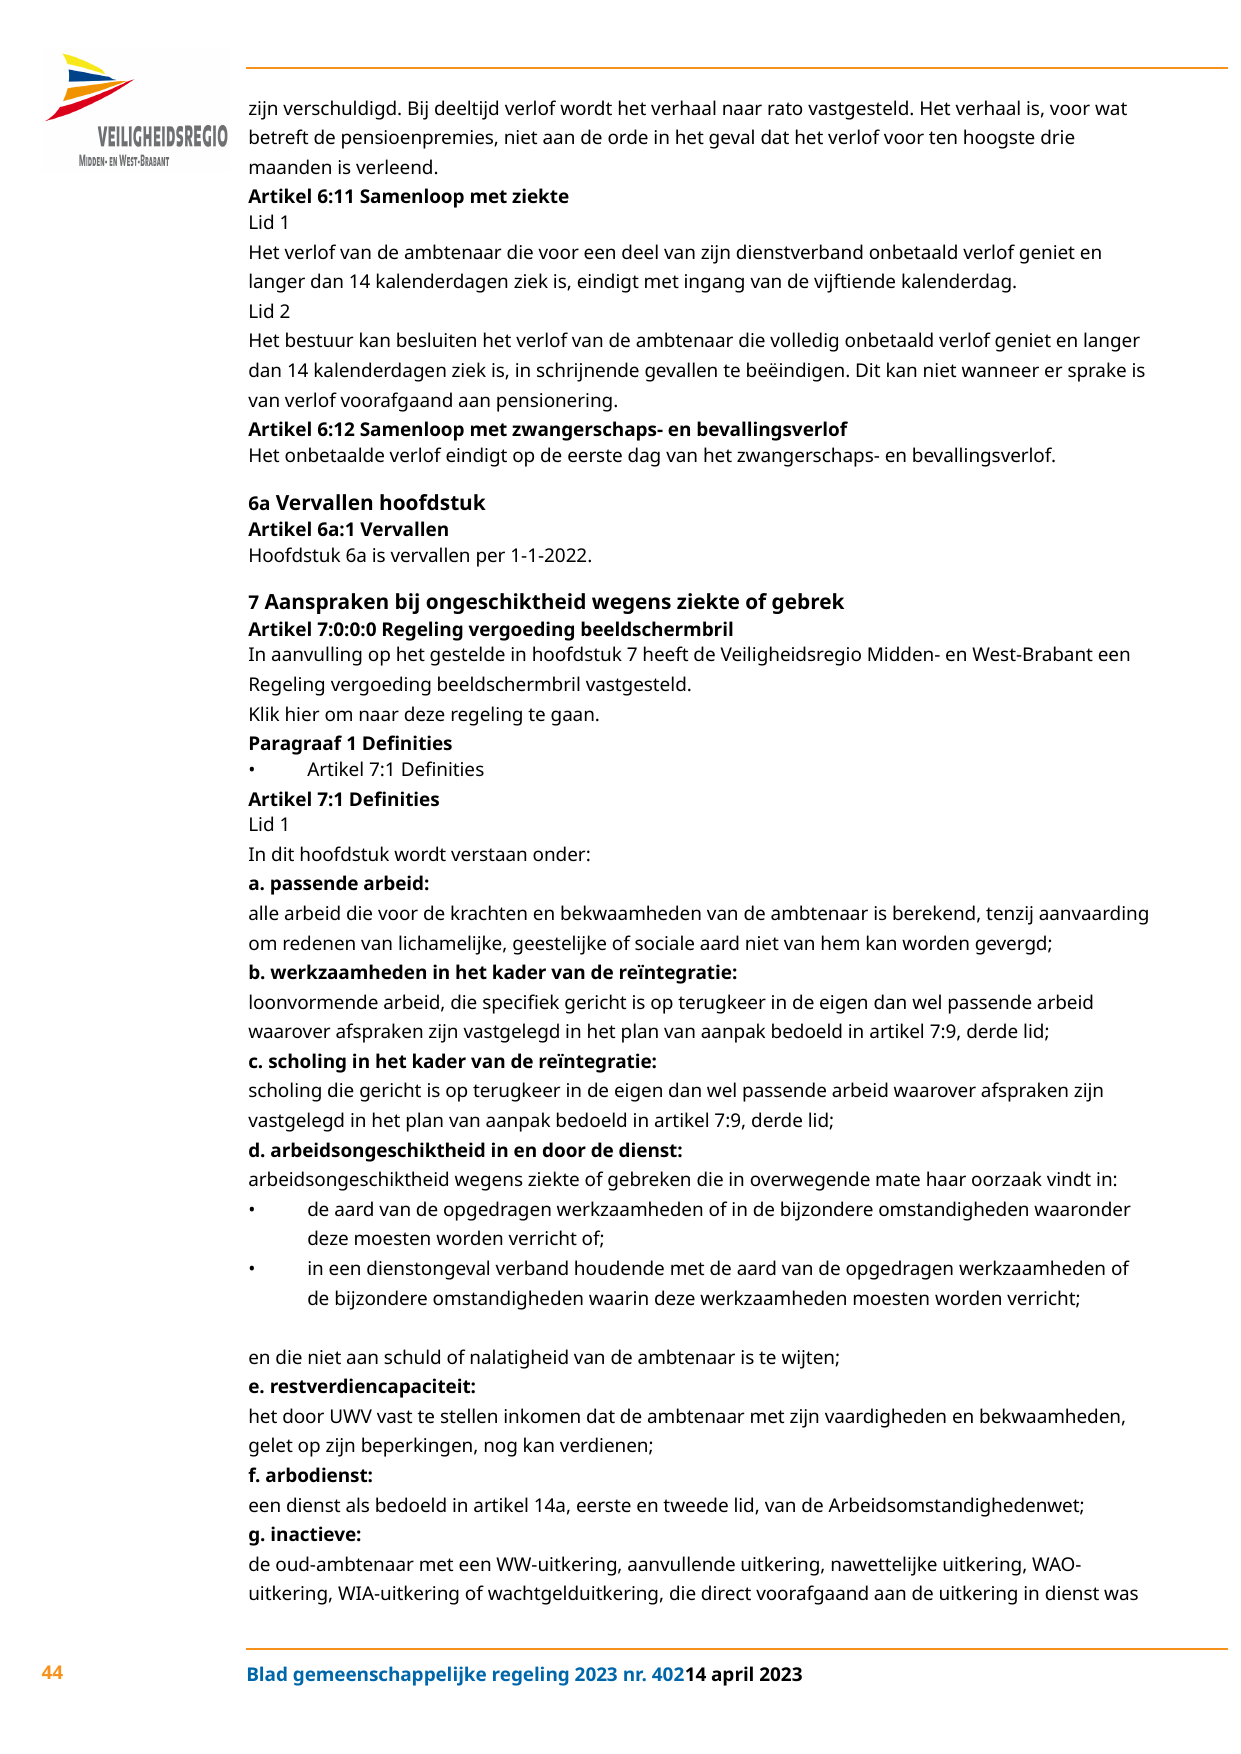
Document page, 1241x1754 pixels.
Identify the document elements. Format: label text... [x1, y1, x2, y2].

list in een dienstongeval verband houdende met de aard van de opgedragen werkzaamheden of de bijzondere omstandigheden waarin deze werkzaamheden moesten worden verricht; [248, 1255, 1152, 1311]
text een dienst als bedoeld in artikel 14a, eerste en tweede lid, van de Arbeidsomstandighedenwet; [248, 1492, 1152, 1518]
text Lid 1 [248, 811, 1152, 837]
text arbeidsongeschiktheid wegens ziekte of gebreken die in overwegende mate haar oorzaak vindt in: [248, 1166, 1152, 1192]
text b. werkzaamheden in het kader van de reïntegratie: [248, 959, 1152, 985]
text Paragraaf 1 Definities [248, 730, 1152, 756]
list de aard van de opgedragen werkzaamheden of in de bijzondere omstandigheden waaronder deze moesten worden verricht of; [248, 1196, 1152, 1251]
text In dit hoofdstuk wordt verstaan onder: [248, 841, 1152, 867]
text Het bestuur kan besluiten het verlof van de ambtenaar die volledig onbetaald verlof geniet en langer dan 14 kalenderdagen ziek is, in schrijnende gevallen te beëindigen. Dit kan niet wanneer er sprake is van verlof voorafgaand aan pensionering. [248, 328, 1152, 412]
text Klik hier om naar deze regeling te gaan. [248, 701, 1152, 727]
text scholing die gericht is op terugkeer in de eigen dan wel passende arbeid waarover afspraken zijn vastgelegd in het plan van aanpak bedoeld in artikel 7:9, derde lid; [248, 1078, 1152, 1133]
text Artikel 6:12 Samenloop met zwangerschaps- en bevallingsverlof [248, 416, 1152, 442]
text 7 Aanspraken bij ongeschiktheid wegens ziekte of gebrek [248, 587, 1152, 616]
text en die niet aan schuld of nalatigheid van de ambtenaar is te wijten; [248, 1344, 1152, 1370]
text d. arbeidsongeschiktheid in en door de dienst: [248, 1137, 1152, 1163]
text Het verlof van de ambtenaar die voor een deel van zijn dienstverband onbetaald verlof geniet en langer dan 14 kalenderdagen ziek is, eindigt met ingang van de vijftiende kalenderdag. [248, 239, 1152, 294]
text g. inactieve: [248, 1521, 1152, 1547]
text Artikel 6a:1 Vervallen [248, 516, 1152, 542]
text loonvormende arbeid, die specifiek gericht is op terugkeer in de eigen dan wel passende arbeid waarover afspraken zijn vastgelegd in het plan van aanpak bedoeld in artikel 7:9, derde lid; [248, 989, 1152, 1044]
list Artikel 7:1 Definities [248, 756, 1152, 782]
text Lid 2 [248, 298, 1152, 324]
text In aanvulling op het gestelde in hoofdstuk 7 heeft de Veiligheidsregio Midden- en West-Brabant een Regeling vergoeding beeldschermbril vastgesteld. [248, 642, 1152, 697]
text f. arbodienst: [248, 1462, 1152, 1488]
text Lid 1 [248, 209, 1152, 235]
text Hoofdstuk 6a is vervallen per 1-1-2022. [248, 542, 1152, 568]
text a. passende arbeid: [248, 871, 1152, 896]
text alle arbeid die voor de krachten en bekwaamheden van de ambtenaar is berekend, tenzij aanvaarding om redenen van lichamelijke, geestelijke of sociale aard niet van hem kan worden gevergd; [248, 900, 1152, 956]
picture [41, 47, 231, 172]
text het door UWV vast te stellen inkomen dat de ambtenaar met zijn vaardigheden en bekwaamheden, gelet op zijn beperkingen, nog kan verdienen; [248, 1403, 1152, 1458]
text Artikel 7:0:0:0 Regeling vergoeding beeldschermbril [248, 616, 1152, 642]
text Artikel 7:1 Definities [248, 786, 1152, 811]
text c. scholing in het kader van de reïntegratie: [248, 1048, 1152, 1074]
text e. restverdiencapaciteit: [248, 1373, 1152, 1399]
text 6a Vervallen hoofdstuk [248, 488, 1152, 516]
text Het onbetaalde verlof eindigt op de eerste dag van het zwangerschaps- en bevallingsverlof. [248, 442, 1152, 468]
text Artikel 6:11 Samenloop met ziekte [248, 183, 1152, 209]
text zijn verschuldigd. Bij deeltijd verlof wordt het verhaal naar rato vastgesteld. Het verhaal is, voor wat betreft de pensioenpremies, niet aan de orde in het geval dat het verlof voor ten hoogste drie maanden is verleend. [248, 95, 1152, 180]
text de oud-ambtenaar met een WW-uitkering, aanvullende uitkering, nawettelijke uitkering, WAO-uitkering, WIA-uitkering of wachtgelduitkering, die direct voorafgaand aan de uitkering in dienst was [248, 1551, 1152, 1606]
